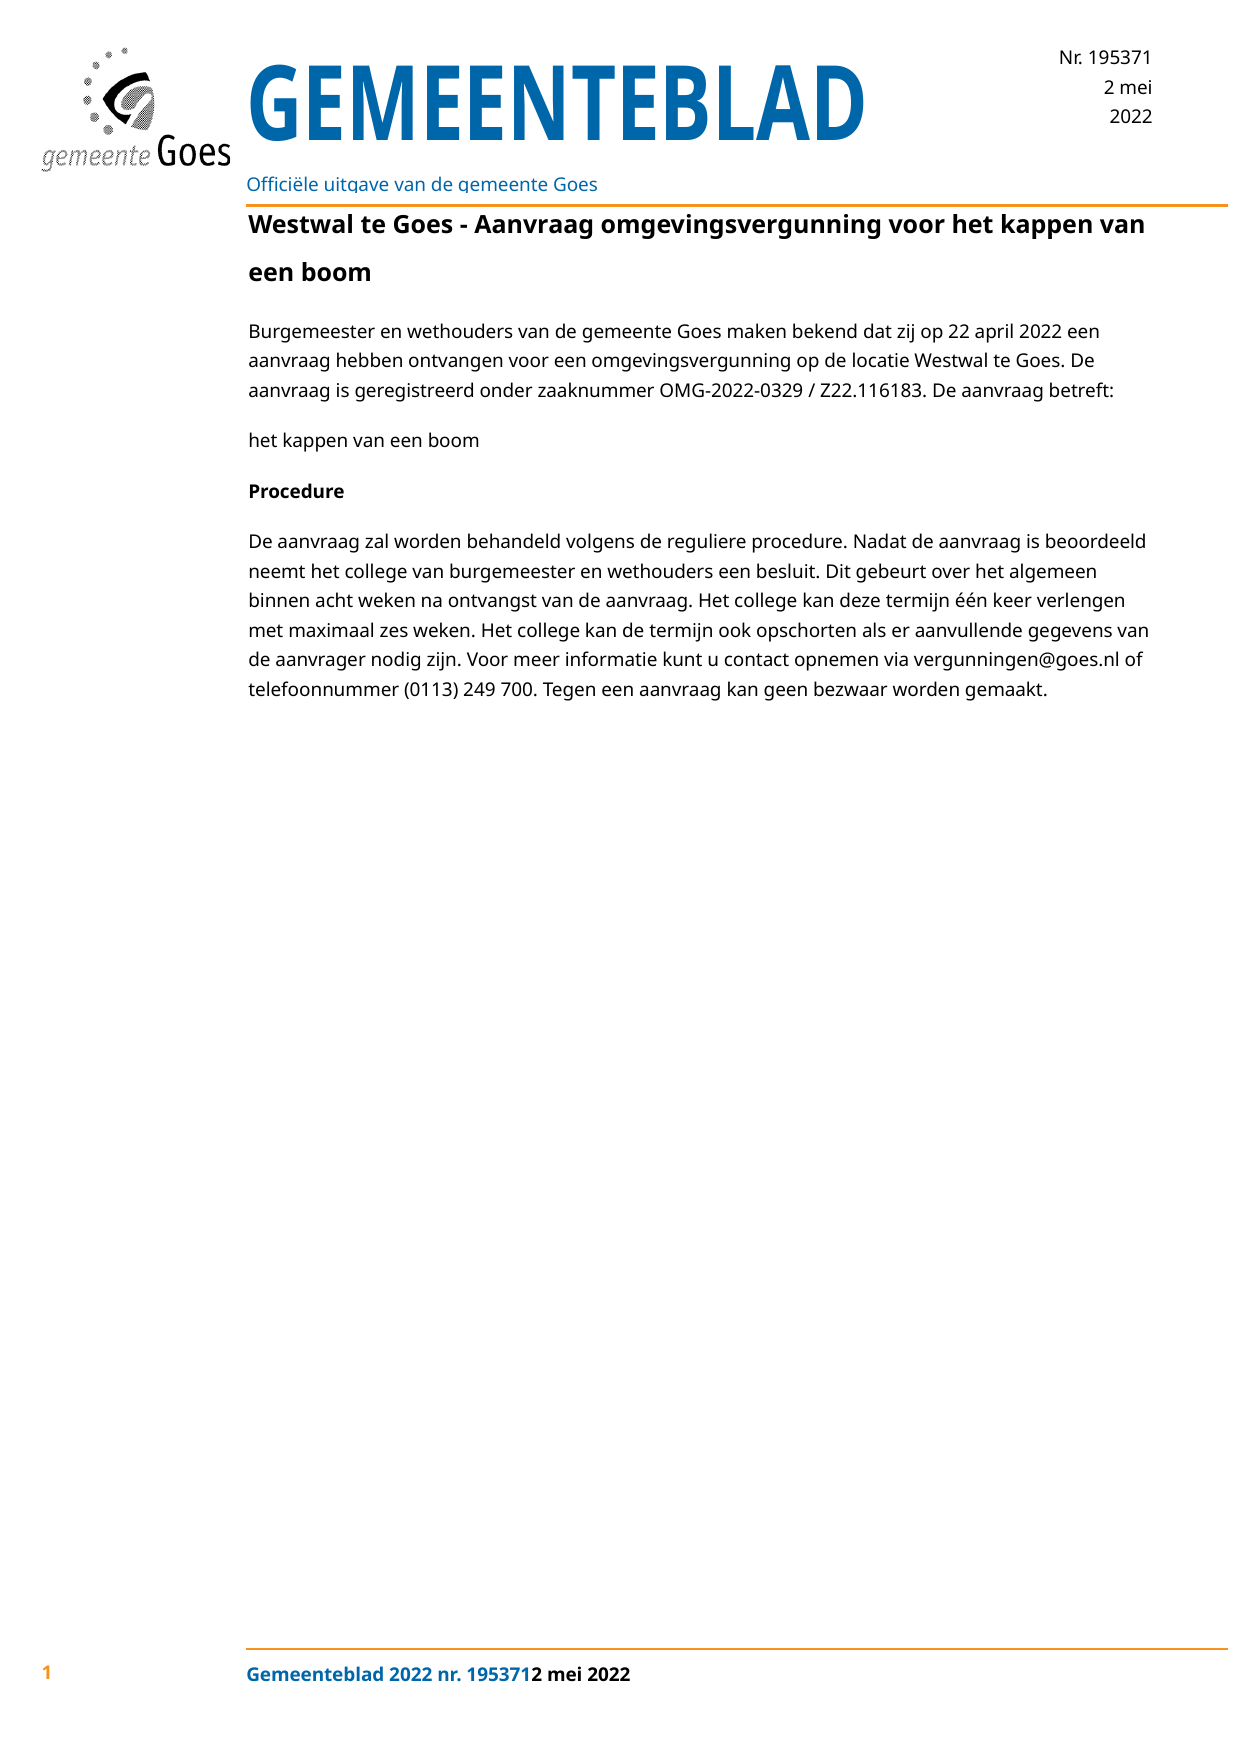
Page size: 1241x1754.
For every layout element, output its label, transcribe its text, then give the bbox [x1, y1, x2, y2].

text het kappen van een boom [248, 427, 1152, 453]
text Burgemeester en wethouders van de gemeente Goes maken bekend dat zij op 22 april 2022 een aanvraag hebben ontvangen voor een omgevingsvergunning op de locatie Westwal te Goes. De aanvraag is geregistreerd onder zaaknummer OMG-2022-0329 / Z22.116183. De aanvraag betreft: [248, 318, 1152, 403]
text Westwal te Goes - Aanvraag omgevingsvergunning voor het kappen van een boom [248, 207, 1152, 288]
picture [41, 47, 231, 172]
text Procedure [248, 478, 1152, 504]
text De aanvraag zal worden behandeld volgens de reguliere procedure. Nadat de aanvraag is beoordeeld neemt het college van burgemeester en wethouders een besluit. Dit gebeurt over het algemeen binnen acht weken na ontvangst van de aanvraag. Het college kan deze termijn één keer verlengen met maximaal zes weken. Het college kan de termijn ook opschorten als er aanvullende gegevens van de aanvrager nodig zijn. Voor meer informatie kunt u contact opnemen via vergunningen@goes.nl of telefoonnummer (0113) 249 700. Tegen een aanvraag kan geen bezwaar worden gemaakt. [248, 528, 1152, 702]
